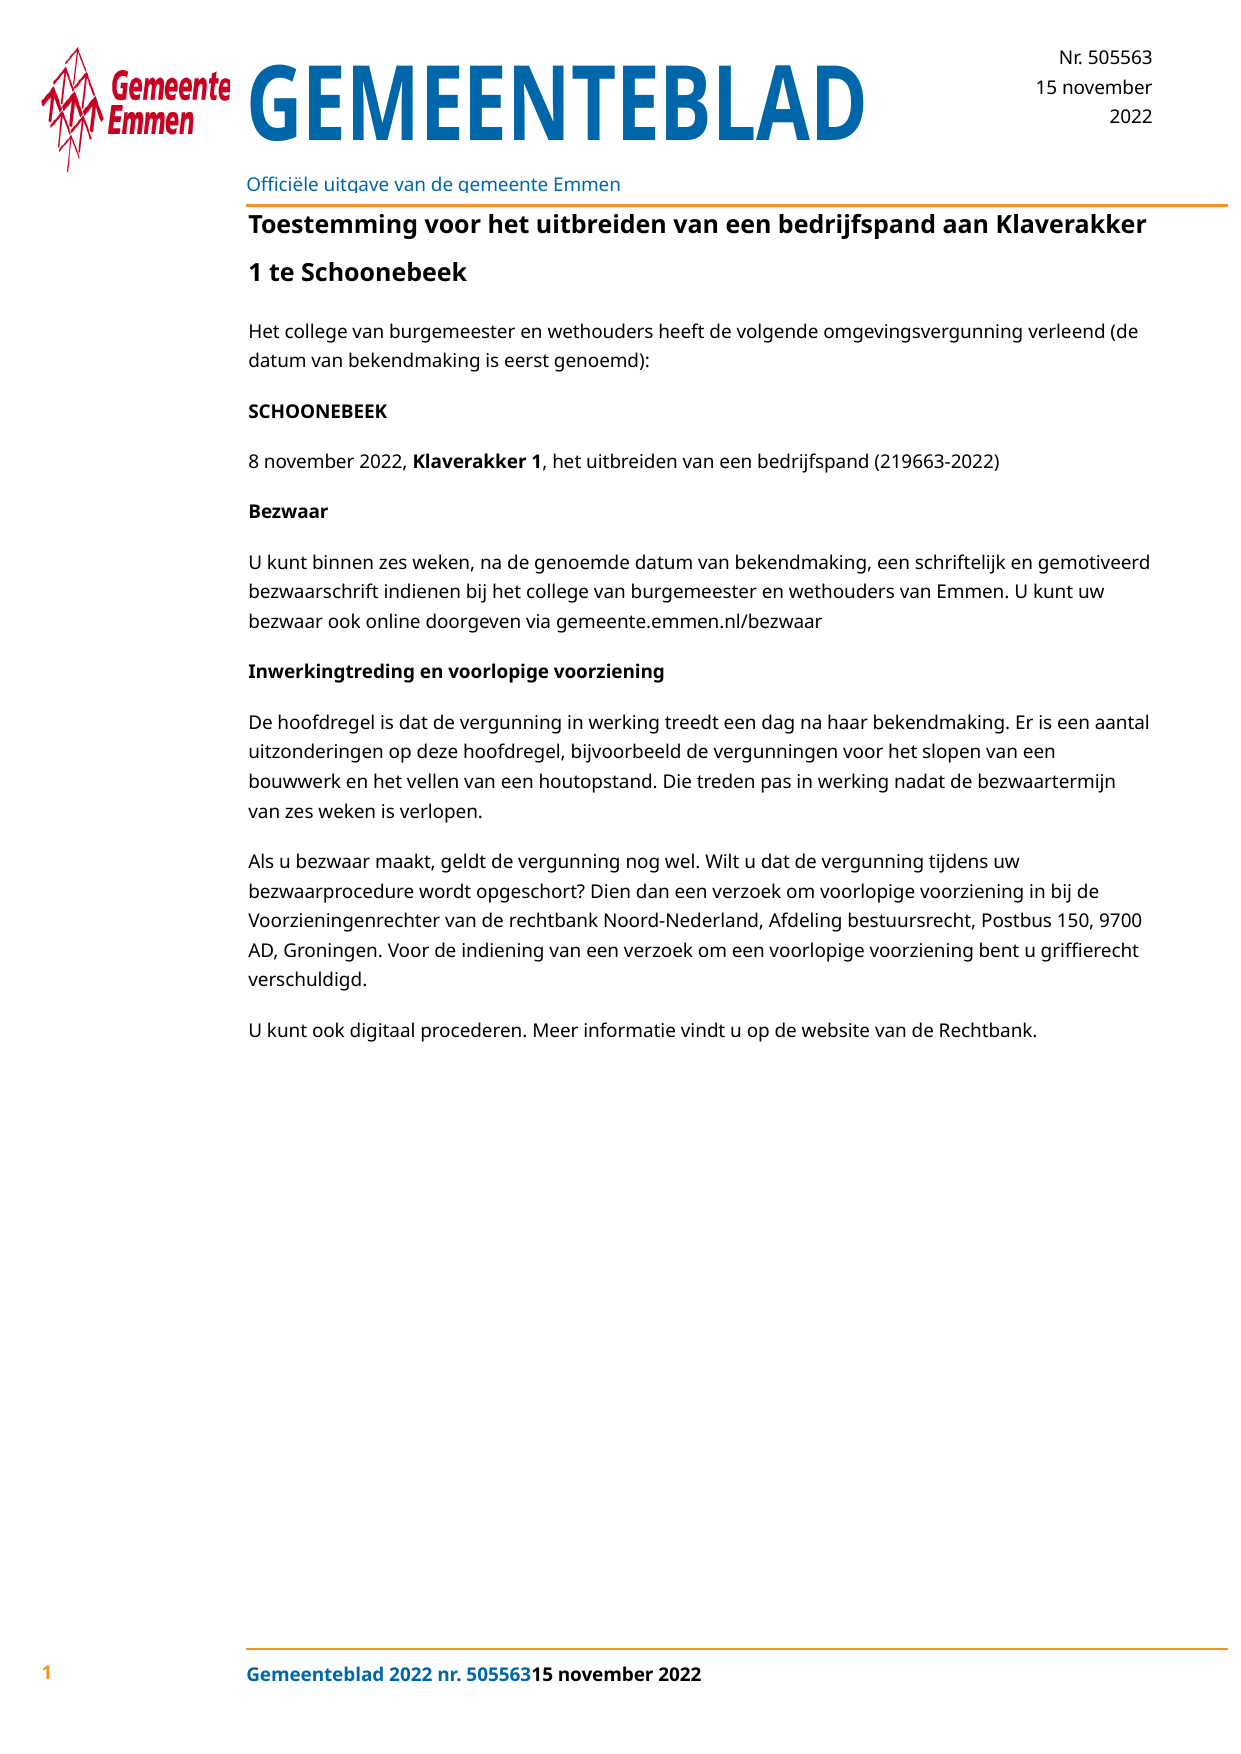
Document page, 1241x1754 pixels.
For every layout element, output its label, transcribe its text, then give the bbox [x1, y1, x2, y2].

text Inwerkingtreding en voorlopige voorziening [248, 659, 1152, 684]
text De hoofdregel is dat de vergunning in werking treedt een dag na haar bekendmaking. Er is een aantal uitzonderingen op deze hoofdregel, bijvoorbeeld de vergunningen voor het slopen van een bouwwerk en het vellen van een houtopstand. Die treden pas in werking nadat de bezwaartermijn van zes weken is verlopen. [248, 709, 1152, 824]
text Als u bezwaar maakt, geldt de vergunning nog wel. Wilt u dat de vergunning tijdens uw bezwaarprocedure wordt opgeschort? Dien dan een verzoek om voorlopige voorziening in bij de Voorzieningenrechter van de rechtbank Noord-Nederland, Afdeling bestuursrecht, Postbus 150, 9700 AD, Groningen. Voor de indiening van een verzoek om een voorlopige voorziening bent u griffierecht verschuldigd. [248, 848, 1152, 992]
text Bezwaar [248, 499, 1152, 524]
text Toestemming voor het uitbreiden van een bedrijfspand aan Klaverakker 1 te Schoonebeek [248, 207, 1152, 288]
picture [41, 47, 231, 172]
text 8 november 2022, Klaverakker 1, het uitbreiden van een bedrijfspand (219663-2022) [248, 448, 1152, 474]
text U kunt ook digitaal procederen. Meer informatie vindt u op de website van de Rechtbank. [248, 1017, 1152, 1043]
text U kunt binnen zes weken, na de genoemde datum van bekendmaking, een schriftelijk en gemotiveerd bezwaarschrift indienen bij het college van burgemeester en wethouders van Emmen. U kunt uw bezwaar ook online doorgeven via gemeente.emmen.nl/bezwaar [248, 549, 1152, 634]
text Het college van burgemeester en wethouders heeft de volgende omgevingsvergunning verleend (de datum van bekendmaking is eerst genoemd): [248, 318, 1152, 373]
text SCHOONEBEEK [248, 398, 1152, 424]
